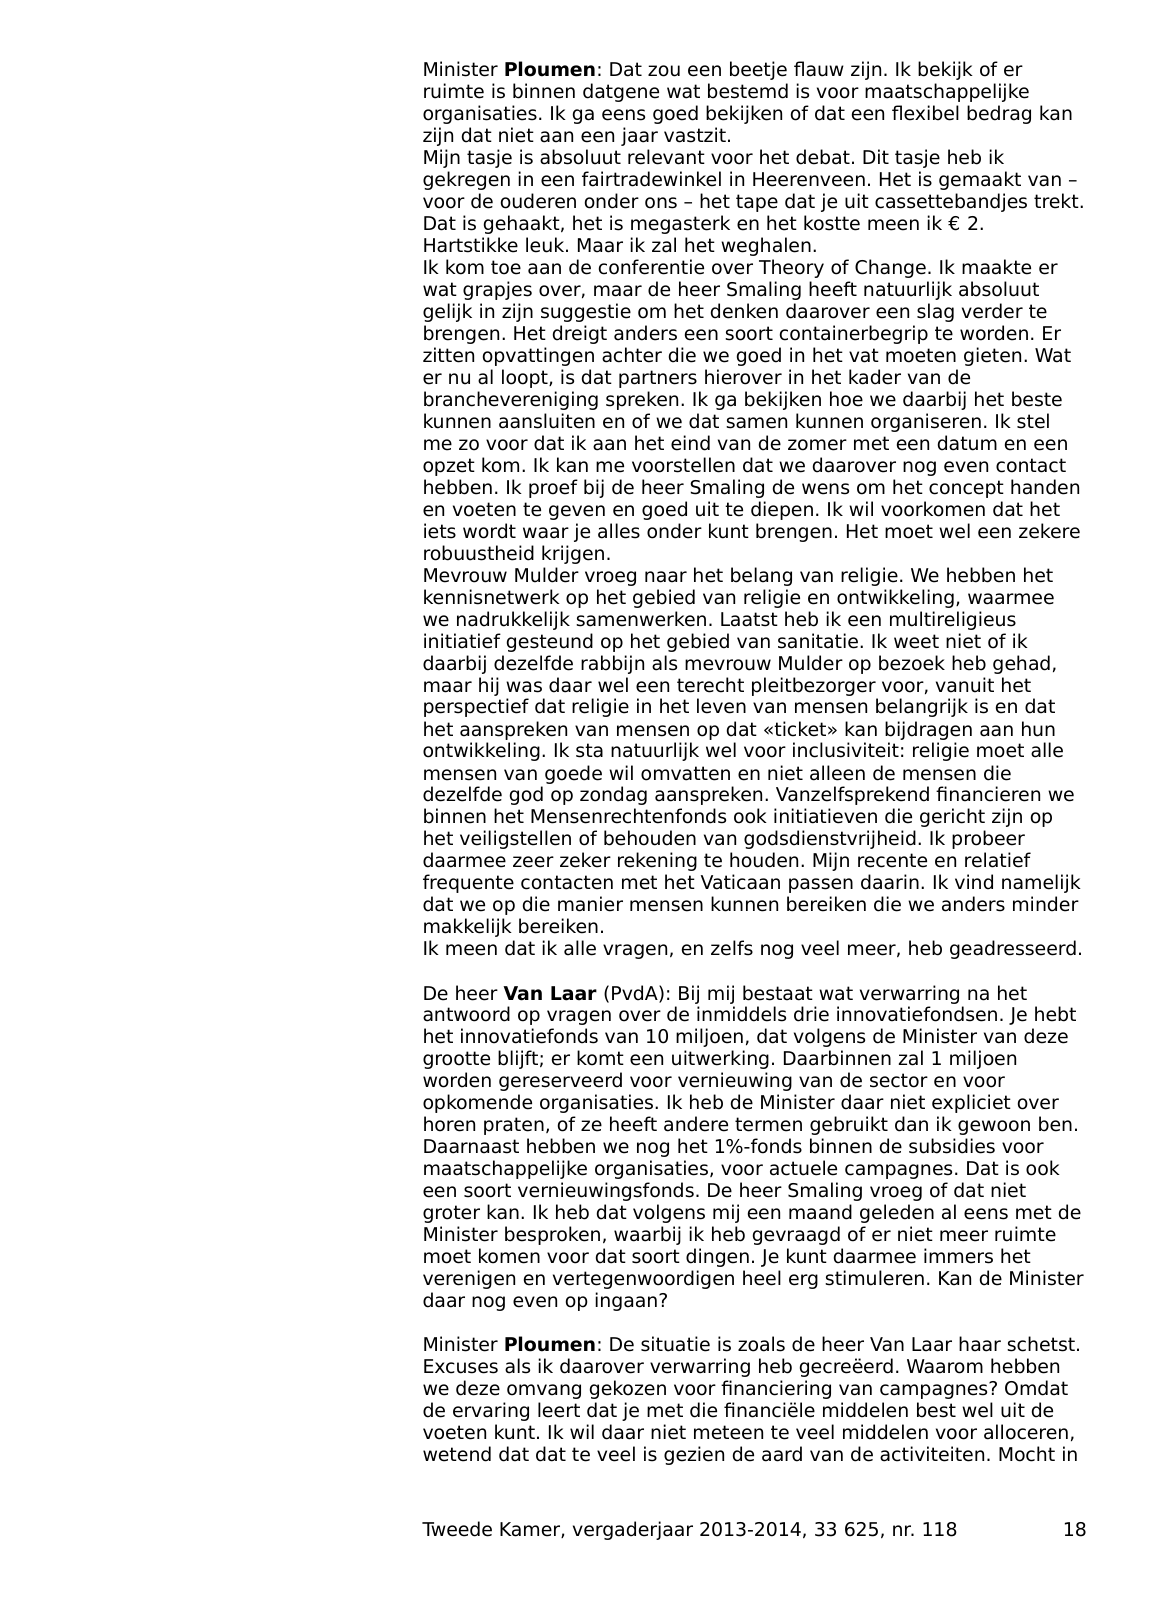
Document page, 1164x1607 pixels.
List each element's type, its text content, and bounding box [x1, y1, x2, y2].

text Mijn tasje is absoluut relevant voor het debat. Dit tasje heb ik gekregen in een fairtradewinkel in Heerenveen. Het is gemaakt van – voor de ouderen onder ons – het tape dat je uit cassettebandjes trekt. Dat is gehaakt, het is megasterk en het kostte meen ik € 2. Hartstikke leuk. Maar ik zal het weghalen. [422, 147, 1087, 257]
text Minister Ploumen: De situatie is zoals de heer Van Laar haar schetst. Excuses als ik daarover verwarring heb gecreëerd. Waarom hebben we deze omvang gekozen voor financiering van campagnes? Omdat de ervaring leert dat je met die financiële middelen best wel uit de voeten kunt. Ik wil daar niet meteen te veel middelen voor alloceren, wetend dat dat te veel is gezien de aard van de activiteiten. Mocht in [422, 1334, 1087, 1466]
text De heer Van Laar (PvdA): Bij mij bestaat wat verwarring na het antwoord op vragen over de inmiddels drie innovatiefondsen. Je hebt het innovatiefonds van 10 miljoen, dat volgens de Minister van deze grootte blijft; er komt een uitwerking. Daarbinnen zal 1 miljoen worden gereserveerd voor vernieuwing van de sector en voor opkomende organisaties. Ik heb de Minister daar niet expliciet over horen praten, of ze heeft andere termen gebruikt dan ik gewoon ben. Daarnaast hebben we nog het 1%-fonds binnen de subsidies voor maatschappelijke organisaties, voor actuele campagnes. Dat is ook een soort vernieuwingsfonds. De heer Smaling vroeg of dat niet groter kan. Ik heb dat volgens mij een maand geleden al eens met de Minister besproken, waarbij ik heb gevraagd of er niet meer ruimte moet komen voor dat soort dingen. Je kunt daarmee immers het verenigen en vertegenwoordigen heel erg stimuleren. Kan de Minister daar nog even op ingaan? [422, 982, 1087, 1312]
text Ik kom toe aan de conferentie over Theory of Change. Ik maakte er wat grapjes over, maar de heer Smaling heeft natuurlijk absoluut gelijk in zijn suggestie om het denken daarover een slag verder te brengen. Het dreigt anders een soort containerbegrip te worden. Er zitten opvattingen achter die we goed in het vat moeten gieten. Wat er nu al loopt, is dat partners hierover in het kader van de branchevereniging spreken. Ik ga bekijken hoe we daarbij het beste kunnen aansluiten en of we dat samen kunnen organiseren. Ik stel me zo voor dat ik aan het eind van de zomer met een datum en een opzet kom. Ik kan me voorstellen dat we daarover nog even contact hebben. Ik proef bij de heer Smaling de wens om het concept handen en voeten te geven en goed uit te diepen. Ik wil voorkomen dat het iets wordt waar je alles onder kunt brengen. Het moet wel een zekere robuustheid krijgen. [422, 257, 1087, 564]
text Mevrouw Mulder vroeg naar het belang van religie. We hebben het kennisnetwerk op het gebied van religie en ontwikkeling, waarmee we nadrukkelijk samenwerken. Laatst heb ik een multireligieus initiatief gesteund op het gebied van sanitatie. Ik weet niet of ik daarbij dezelfde rabbijn als mevrouw Mulder op bezoek heb gehad, maar hij was daar wel een terecht pleitbezorger voor, vanuit het perspectief dat religie in het leven van mensen belangrijk is en dat het aanspreken van mensen op dat «ticket» kan bijdragen aan hun ontwikkeling. Ik sta natuurlijk wel voor inclusiviteit: religie moet alle mensen van goede wil omvatten en niet alleen de mensen die dezelfde god op zondag aanspreken. Vanzelfsprekend financieren we binnen het Mensenrechtenfonds ook initiatieven die gericht zijn op het veiligstellen of behouden van godsdienstvrijheid. Ik probeer daarmee zeer zeker rekening te houden. Mijn recente en relatief frequente contacten met het Vaticaan passen daarin. Ik vind namelijk dat we op die manier mensen kunnen bereiken die we anders minder makkelijk bereiken. [422, 564, 1087, 938]
text Ik meen dat ik alle vragen, en zelfs nog veel meer, heb geadresseerd. [422, 938, 1087, 960]
text Minister Ploumen: Dat zou een beetje flauw zijn. Ik bekijk of er ruimte is binnen datgene wat bestemd is voor maatschappelijke organisaties. Ik ga eens goed bekijken of dat een flexibel bedrag kan zijn dat niet aan een jaar vastzit. [422, 59, 1087, 147]
